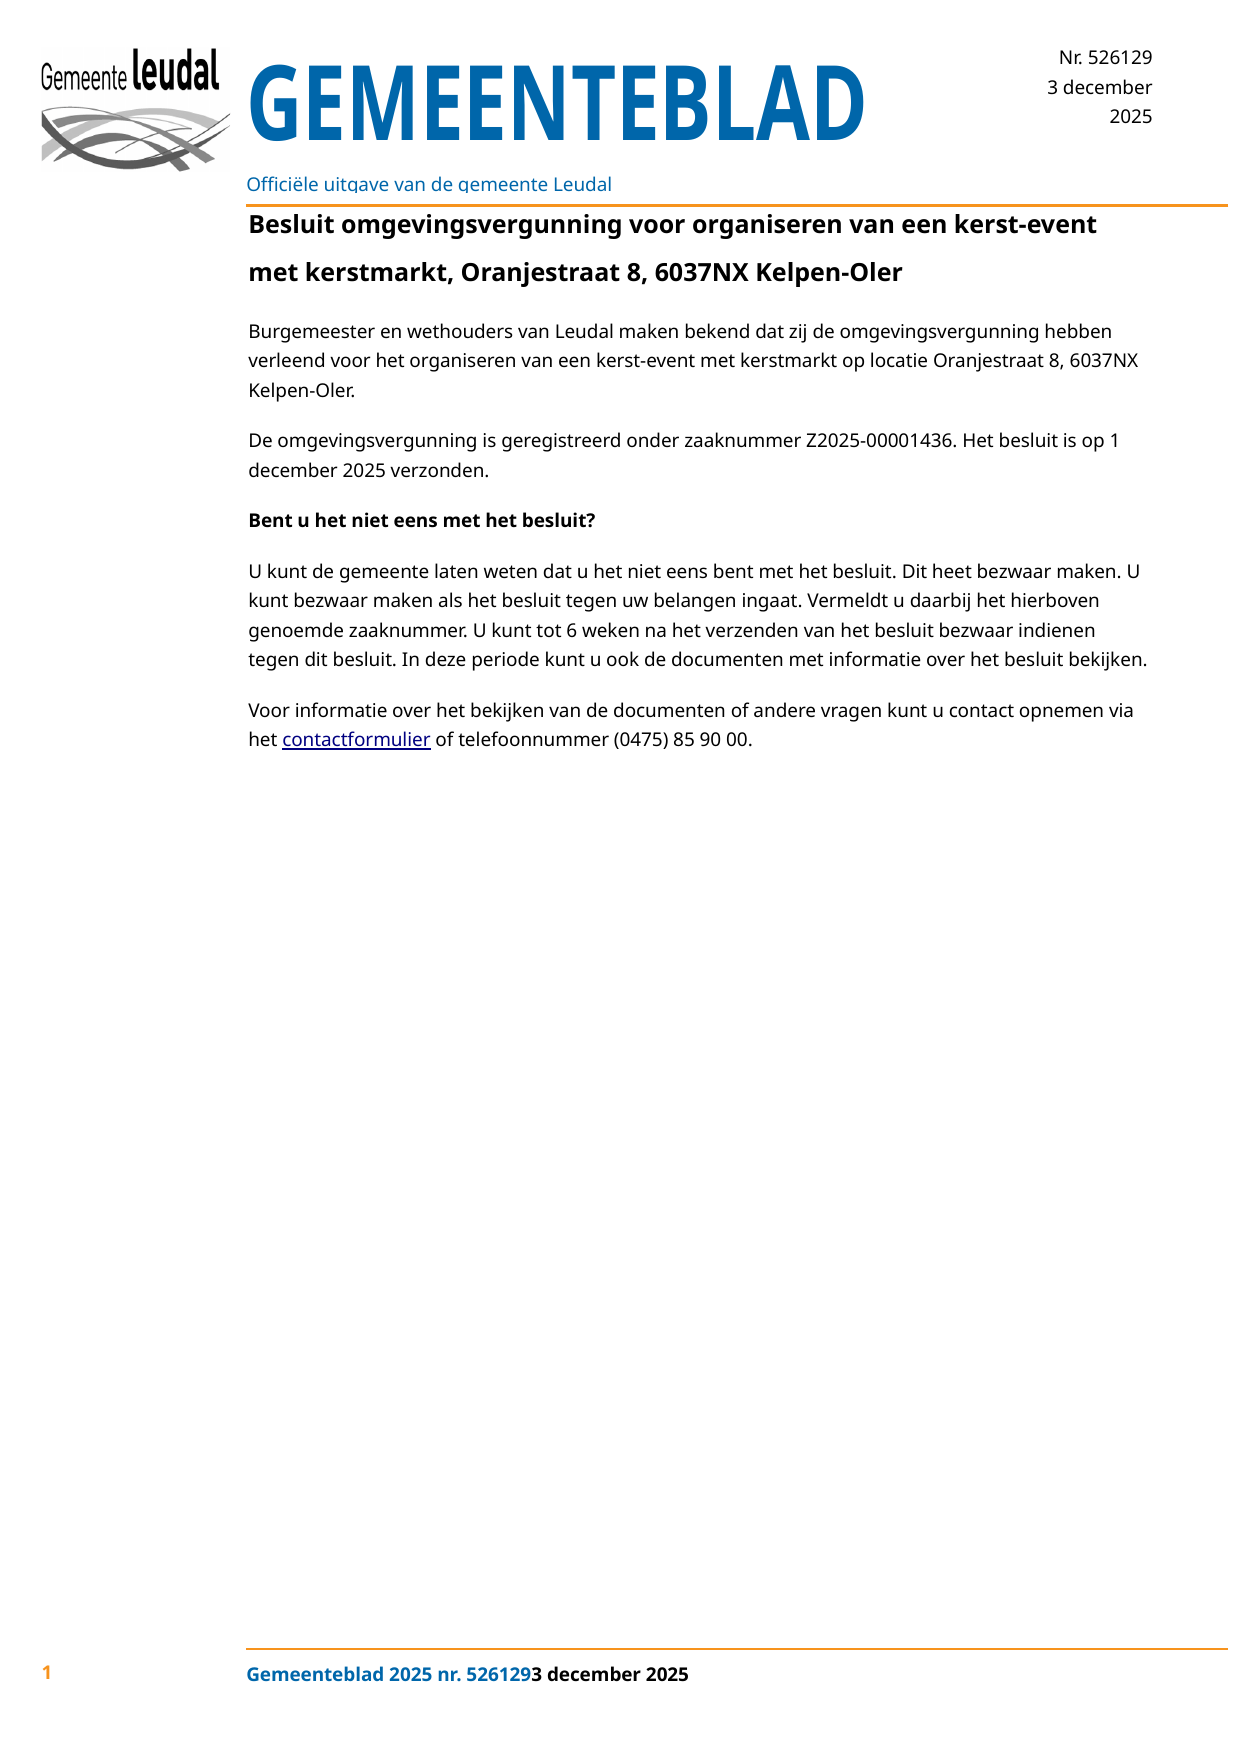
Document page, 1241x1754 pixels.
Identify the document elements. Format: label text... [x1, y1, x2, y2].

text De omgevingsvergunning is geregistreerd onder zaaknummer Z2025-00001436. Het besluit is op 1 december 2025 verzonden. [248, 427, 1152, 483]
text Burgemeester en wethouders van Leudal maken bekend dat zij de omgevingsvergunning hebben verleend voor het organiseren van een kerst-event met kerstmarkt op locatie Oranjestraat 8, 6037NX Kelpen-Oler. [248, 318, 1152, 403]
text Voor informatie over het bekijken van de documenten of andere vragen kunt u contact opnemen via het contactformulier of telefoonnummer (0475) 85 90 00. [248, 697, 1152, 752]
text U kunt de gemeente laten weten dat u het niet eens bent met het besluit. Dit heet bezwaar maken. U kunt bezwaar maken als het besluit tegen uw belangen ingaat. Vermeldt u daarbij het hierboven genoemde zaaknummer. U kunt tot 6 weken na het verzenden van het besluit bezwaar indienen tegen dit besluit. In deze periode kunt u ook de documenten met informatie over het besluit bekijken. [248, 558, 1152, 672]
text Besluit omgevingsvergunning voor organiseren van een kerst-event met kerstmarkt, Oranjestraat 8, 6037NX Kelpen-Oler [248, 207, 1152, 288]
text Bent u het niet eens met het besluit? [248, 507, 1152, 533]
picture [41, 47, 231, 172]
